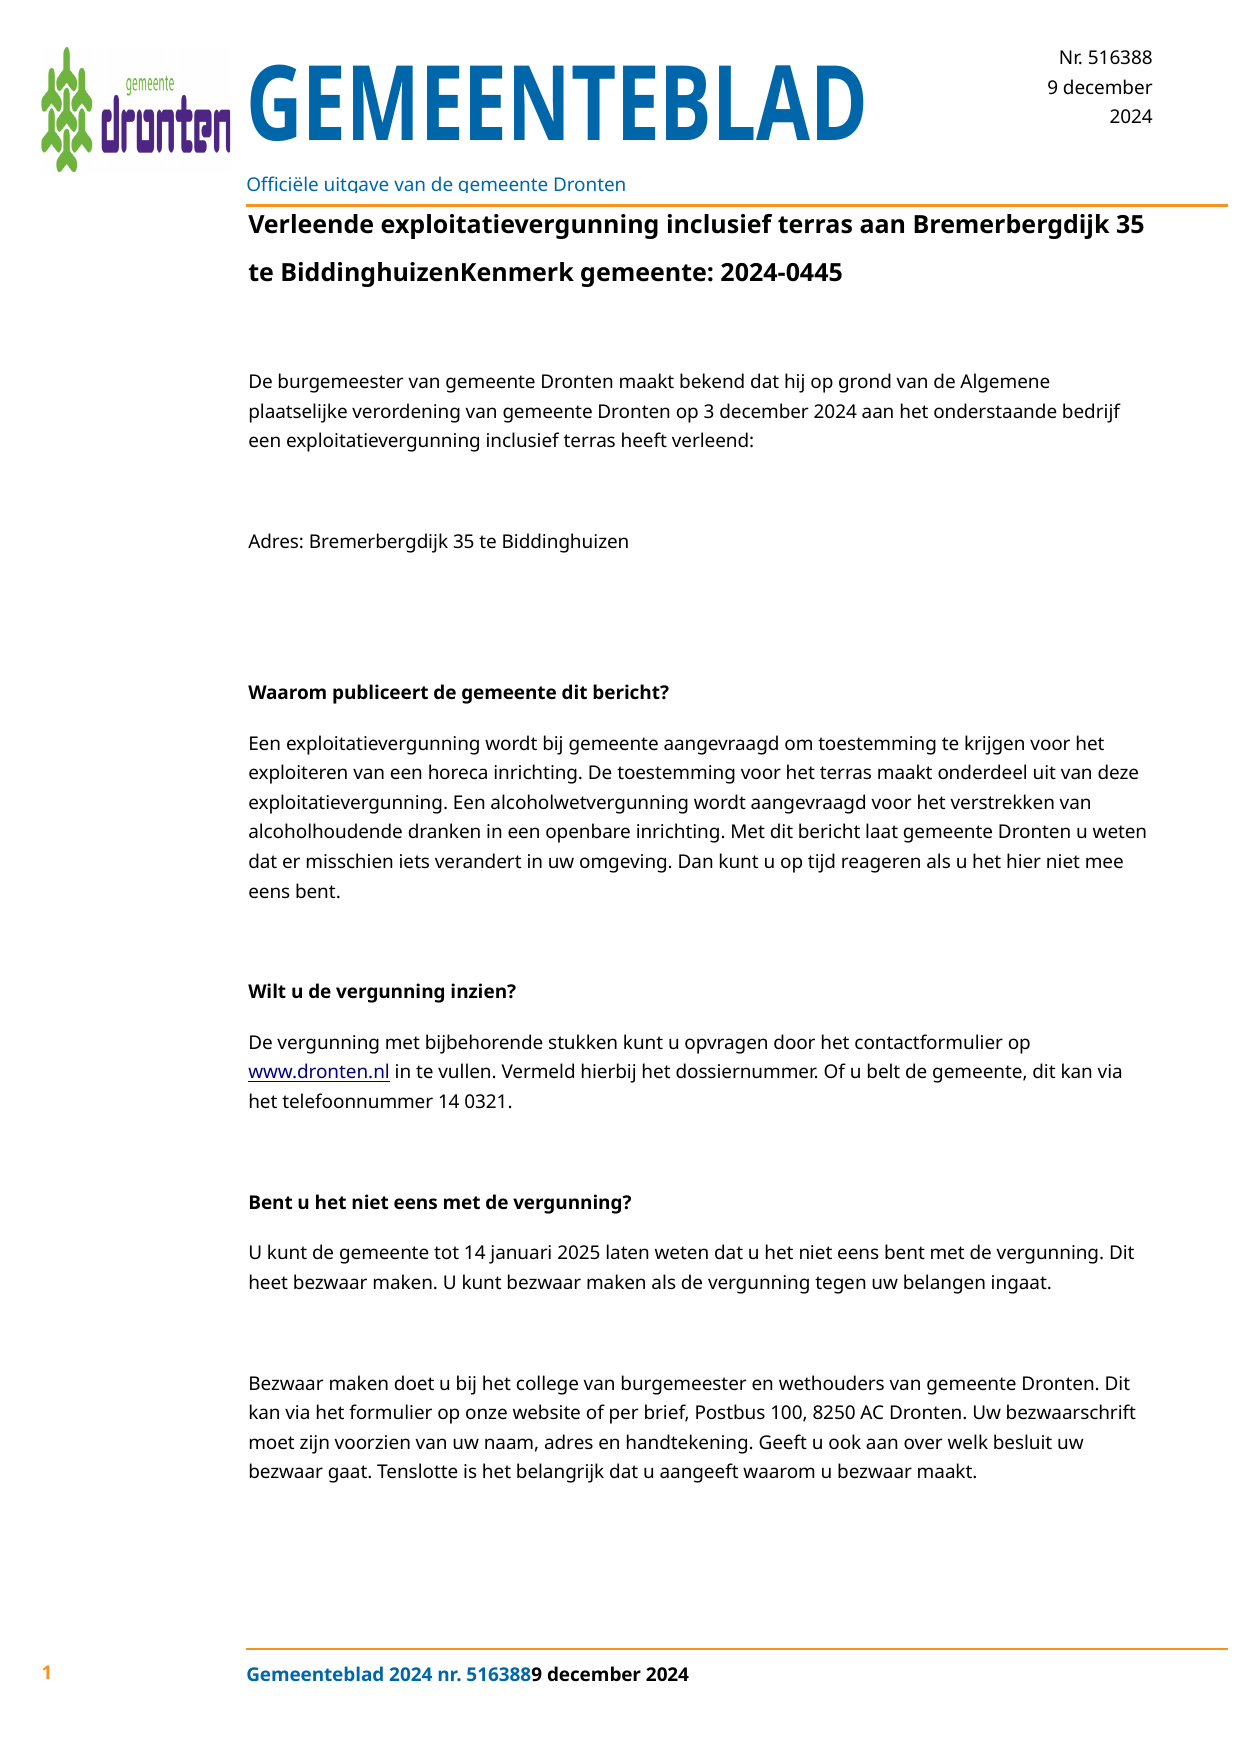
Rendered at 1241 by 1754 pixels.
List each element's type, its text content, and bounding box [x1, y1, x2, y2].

text U kunt de gemeente tot 14 januari 2025 laten weten dat u het niet eens bent met de vergunning. Dit heet bezwaar maken. U kunt bezwaar maken als de vergunning tegen uw belangen ingaat. [248, 1239, 1152, 1295]
picture [41, 47, 231, 172]
text Een exploitatievergunning wordt bij gemeente aangevraagd om toestemming te krijgen voor het exploiteren van een horeca inrichting. De toestemming voor het terras maakt onderdeel uit van deze exploitatievergunning. Een alcoholwetvergunning wordt aangevraagd voor het verstrekken van alcoholhoudende dranken in een openbare inrichting. Met dit bericht laat gemeente Dronten u weten dat er misschien iets verandert in uw omgeving. Dan kunt u op tijd reageren als u het hier niet mee eens bent. [248, 730, 1152, 904]
text Wilt u de vergunning inzien? [248, 979, 1152, 1004]
text Bent u het niet eens met de vergunning? [248, 1189, 1152, 1215]
text De vergunning met bijbehorende stukken kunt u opvragen door het contactformulier op www.dronten.nl in te vullen. Vermeld hierbij het dossiernummer. Of u belt de gemeente, dit kan via het telefoonnummer 14 0321. [248, 1029, 1152, 1114]
text Bezwaar maken doet u bij het college van burgemeester en wethouders van gemeente Dronten. Dit kan via het formulier op onze website of per brief, Postbus 100, 8250 AC Dronten. Uw bezwaarschrift moet zijn voorzien van uw naam, adres en handtekening. Geeft u ook aan over welk besluit uw bezwaar gaat. Tenslotte is het belangrijk dat u aangeeft waarom u bezwaar maakt. [248, 1370, 1152, 1484]
text De burgemeester van gemeente Dronten maakt bekend dat hij op grond van de Algemene plaatselijke verordening van gemeente Dronten op 3 december 2024 aan het onderstaande bedrijf een exploitatievergunning inclusief terras heeft verleend: [248, 368, 1152, 453]
text Adres: Bremerbergdijk 35 te Biddinghuizen [248, 528, 1152, 554]
text Waarom publiceert de gemeente dit bericht? [248, 679, 1152, 705]
text Verleende exploitatievergunning inclusief terras aan Bremerbergdijk 35 te BiddinghuizenKenmerk gemeente: 2024-0445 [248, 207, 1152, 288]
